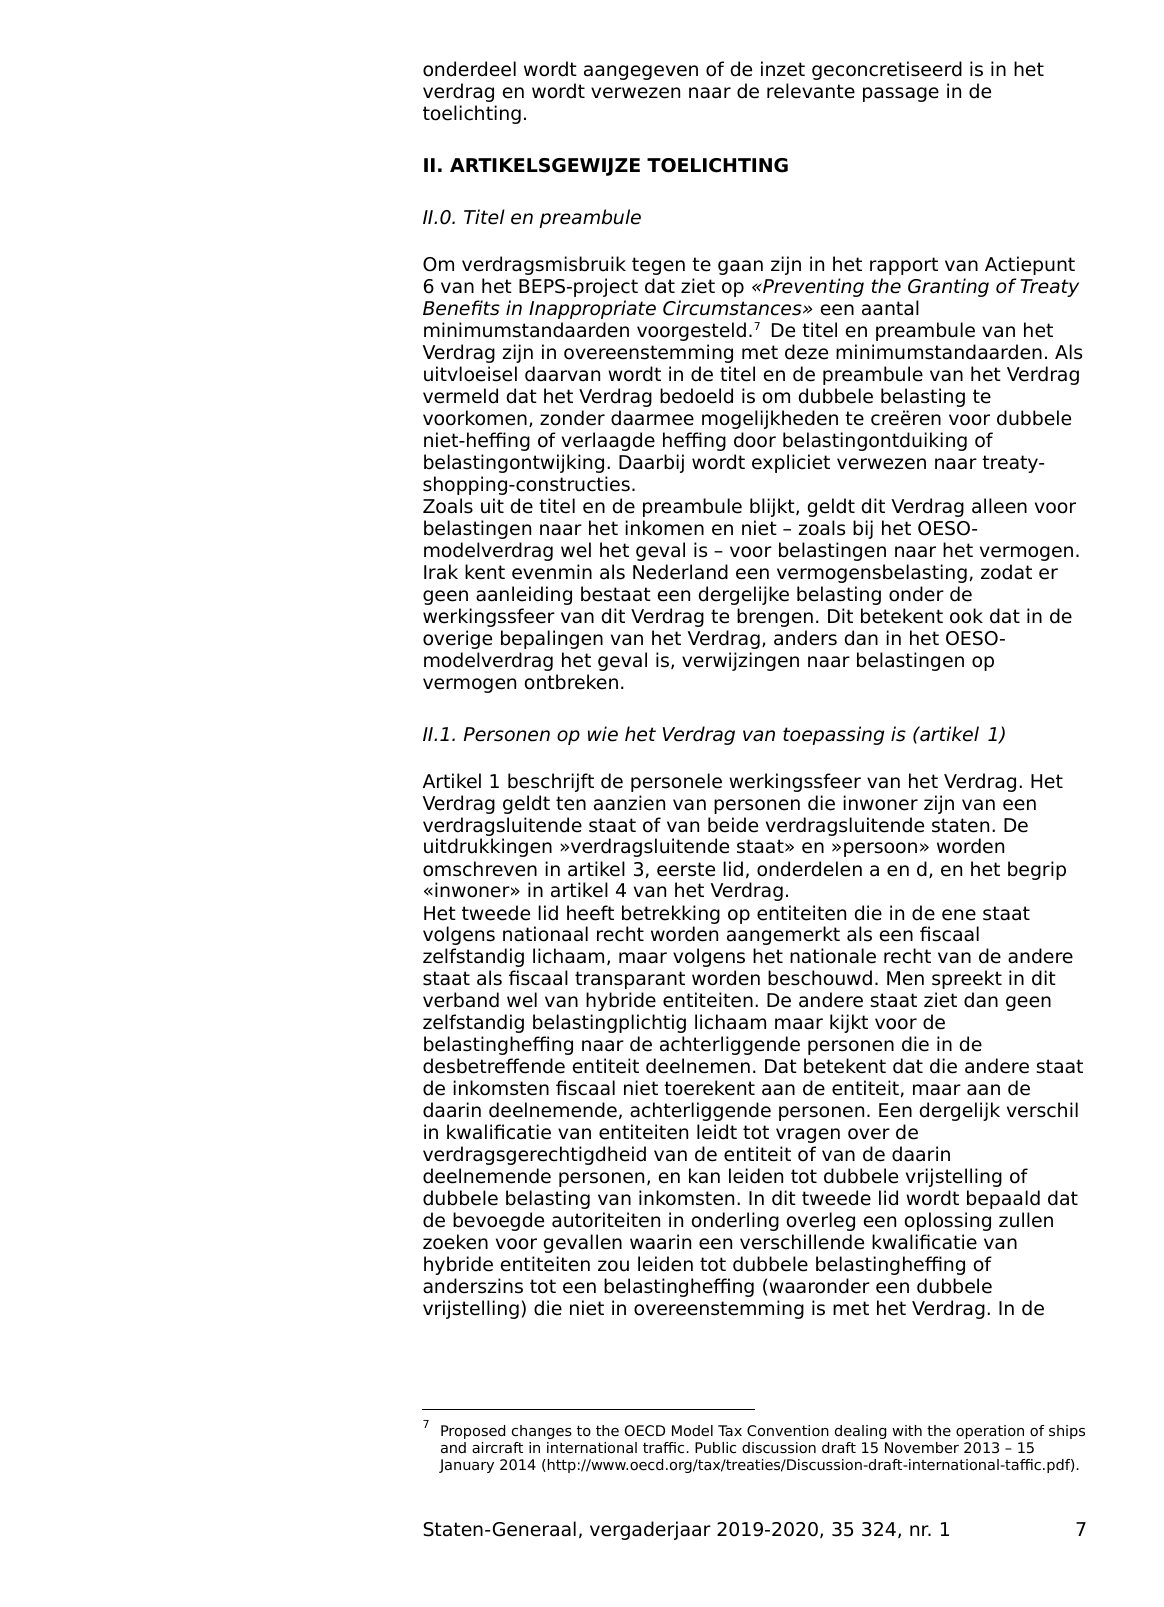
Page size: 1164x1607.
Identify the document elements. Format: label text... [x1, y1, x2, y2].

text Om verdragsmisbruik tegen te gaan zijn in het rapport van Actiepunt 6 van het BEPS-project dat ziet op «Preventing the Granting of Treaty Benefits in Inappropriate Circumstances» een aantal minimumstandaarden voorgesteld. De titel en preambule van het Verdrag zijn in overeenstemming met deze minimumstandaarden. Als uitvloeisel daarvan wordt in de titel en de preambule van het Verdrag vermeld dat het Verdrag bedoeld is om dubbele belasting te voorkomen, zonder daarmee mogelijkheden te creëren voor dubbele niet-heffing of verlaagde heffing door belastingontduiking of belastingontwijking. Daarbij wordt expliciet verwezen naar treaty-shopping-constructies. [422, 254, 1087, 496]
subtitle II. ARTIKELSGEWIJZE TOELICHTING [422, 155, 1087, 177]
text Proposed changes to the OECD Model Tax Convention dealing with the operation of ships and aircraft in international traffic. Public discussion draft 15 November 2013 – 15 January 2014 (http://www.oecd.org/tax/treaties/Discussion-draft-international-taffic.pdf). [422, 1418, 1087, 1474]
subtitle II.0. Titel en preambule [422, 207, 1087, 229]
text Het tweede lid heeft betrekking op entiteiten die in de ene staat volgens nationaal recht worden aangemerkt als een fiscaal zelfstandig lichaam, maar volgens het nationale recht van de andere staat als fiscaal transparant worden beschouwd. Men spreekt in dit verband wel van hybride entiteiten. De andere staat ziet dan geen zelfstandig belastingplichtig lichaam maar kijkt voor de belastingheffing naar de achterliggende personen die in de desbetreffende entiteit deelnemen. Dat betekent dat die andere staat de inkomsten fiscaal niet toerekent aan de entiteit, maar aan de daarin deelnemende, achterliggende personen. Een dergelijk verschil in kwalificatie van entiteiten leidt tot vragen over de verdragsgerechtigdheid van de entiteit of van de daarin deelnemende personen, en kan leiden tot dubbele vrijstelling of dubbele belasting van inkomsten. In dit tweede lid wordt bepaald dat de bevoegde autoriteiten in onderling overleg een oplossing zullen zoeken voor gevallen waarin een verschillende kwalificatie van hybride entiteiten zou leiden tot dubbele belastingheffing of anderszins tot een belastingheffing (waaronder een dubbele vrijstelling) die niet in overeenstemming is met het Verdrag. In de [422, 902, 1087, 1320]
subtitle II.1. Personen op wie het Verdrag van toepassing is (artikel 1) [422, 723, 1087, 746]
text Zoals uit de titel en de preambule blijkt, geldt dit Verdrag alleen voor belastingen naar het inkomen en niet – zoals bij het OESO-modelverdrag wel het geval is – voor belastingen naar het vermogen. Irak kent evenmin als Nederland een vermogensbelasting, zodat er geen aanleiding bestaat een dergelijke belasting onder de werkingssfeer van dit Verdrag te brengen. Dit betekent ook dat in de overige bepalingen van het Verdrag, anders dan in het OESO-modelverdrag het geval is, verwijzingen naar belastingen op vermogen ontbreken. [422, 496, 1087, 693]
text Artikel 1 beschrijft de personele werkingssfeer van het Verdrag. Het Verdrag geldt ten aanzien van personen die inwoner zijn van een verdragsluitende staat of van beide verdragsluitende staten. De uitdrukkingen »verdragsluitende staat» en »persoon» worden omschreven in artikel 3, eerste lid, onderdelen a en d, en het begrip «inwoner» in artikel 4 van het Verdrag. [422, 771, 1087, 902]
text onderdeel wordt aangegeven of de inzet geconcretiseerd is in het verdrag en wordt verwezen naar de relevante passage in de toelichting. [422, 59, 1087, 125]
